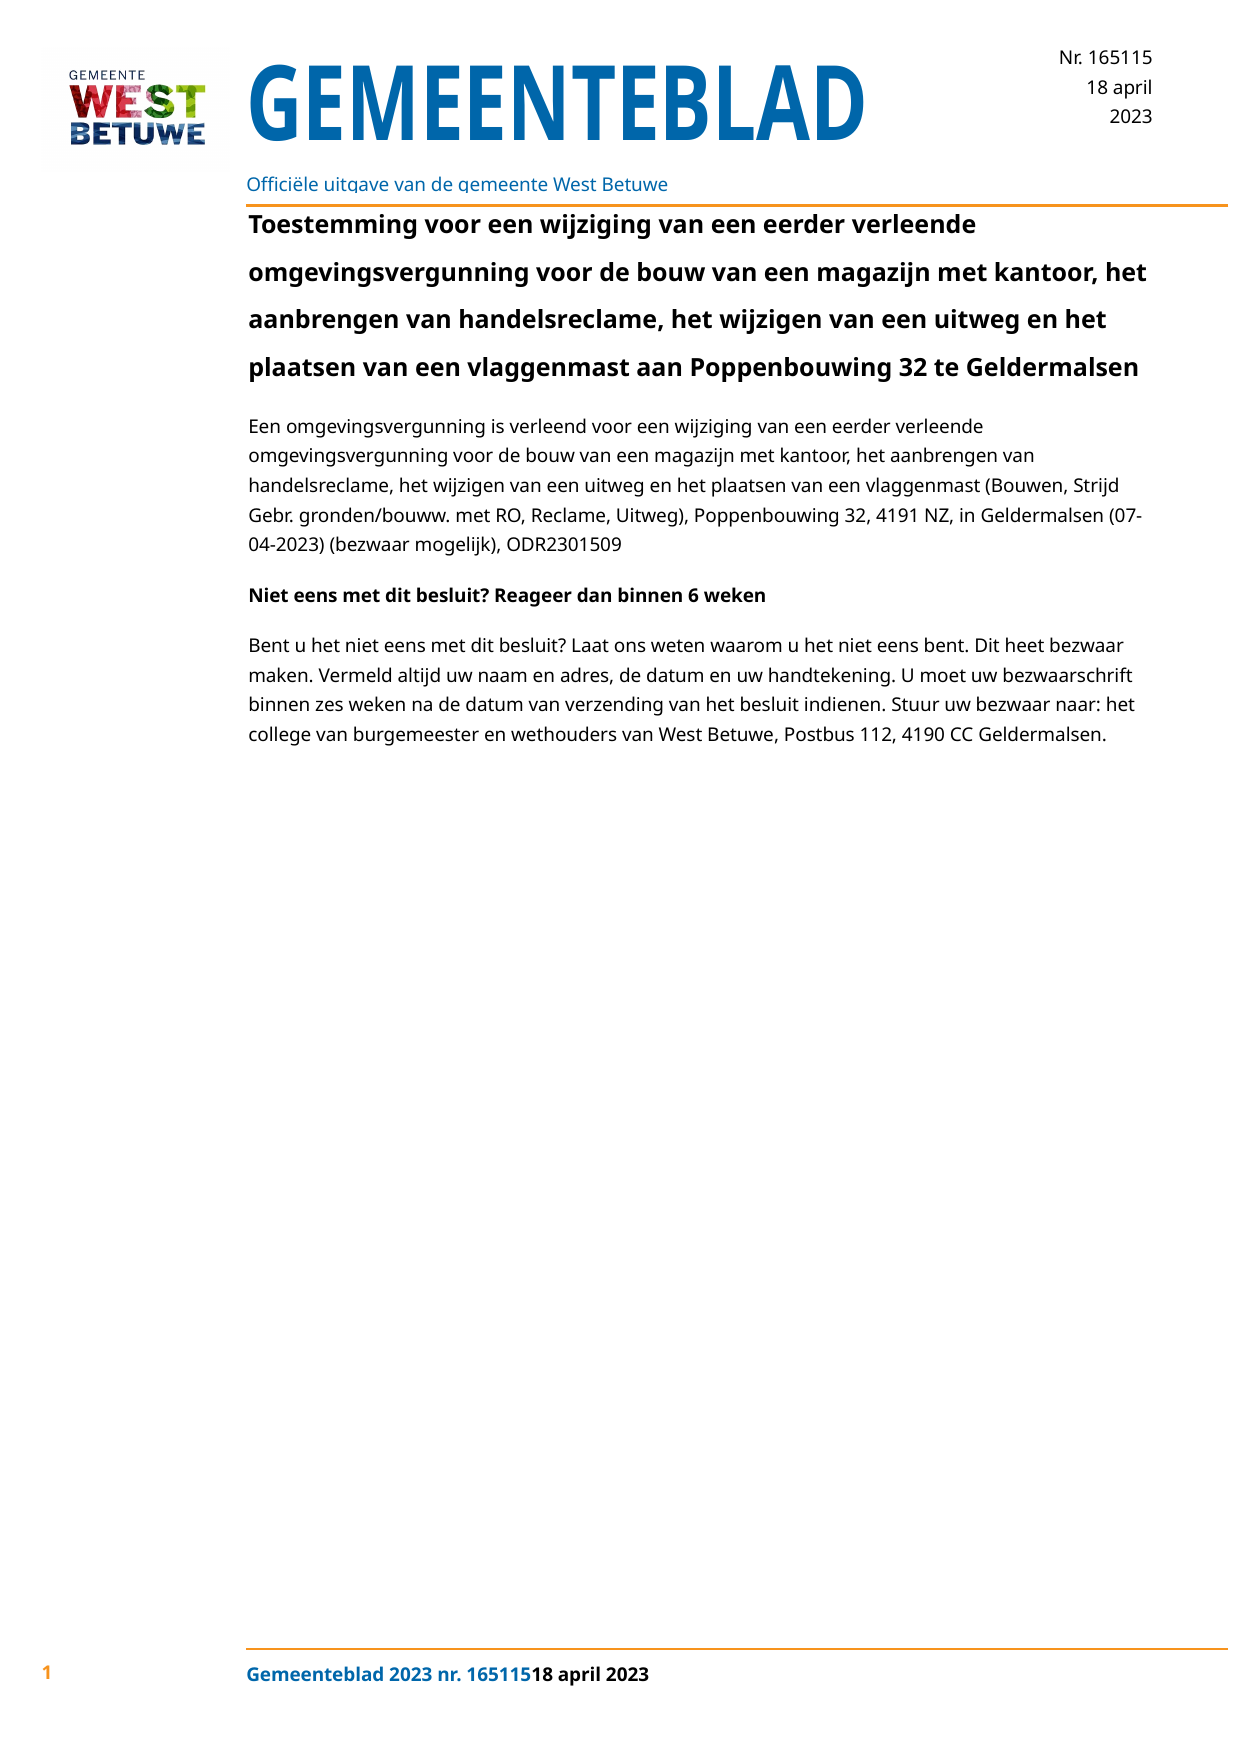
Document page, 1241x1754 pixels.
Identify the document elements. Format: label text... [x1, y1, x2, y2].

text Niet eens met dit besluit? Reageer dan binnen 6 weken [248, 582, 1152, 608]
text Bent u het niet eens met dit besluit? Laat ons weten waarom u het niet eens bent. Dit heet bezwaar maken. Vermeld altijd uw naam en adres, de datum en uw handtekening. U moet uw bezwaarschrift binnen zes weken na de datum van verzending van het besluit indienen. Stuur uw bezwaar naar: het college van burgemeester en wethouders van West Betuwe, Postbus 112, 4190 CC Geldermalsen. [248, 632, 1152, 747]
text Toestemming voor een wijziging van een eerder verleende omgevingsvergunning voor de bouw van een magazijn met kantoor, het aanbrengen van handelsreclame, het wijzigen van een uitweg en het plaatsen van een vlaggenmast aan Poppenbouwing 32 te Geldermalsen [248, 207, 1152, 384]
text Een omgevingsvergunning is verleend voor een wijziging van een eerder verleende omgevingsvergunning voor de bouw van een magazijn met kantoor, het aanbrengen van handelsreclame, het wijzigen van een uitweg en het plaatsen van een vlaggenmast (Bouwen, Strijd Gebr. gronden/bouww. met RO, Reclame, Uitweg), Poppenbouwing 32, 4191 NZ, in Geldermalsen (07-04-2023) (bezwaar mogelijk), ODR2301509 [248, 413, 1152, 557]
picture [41, 47, 231, 172]
